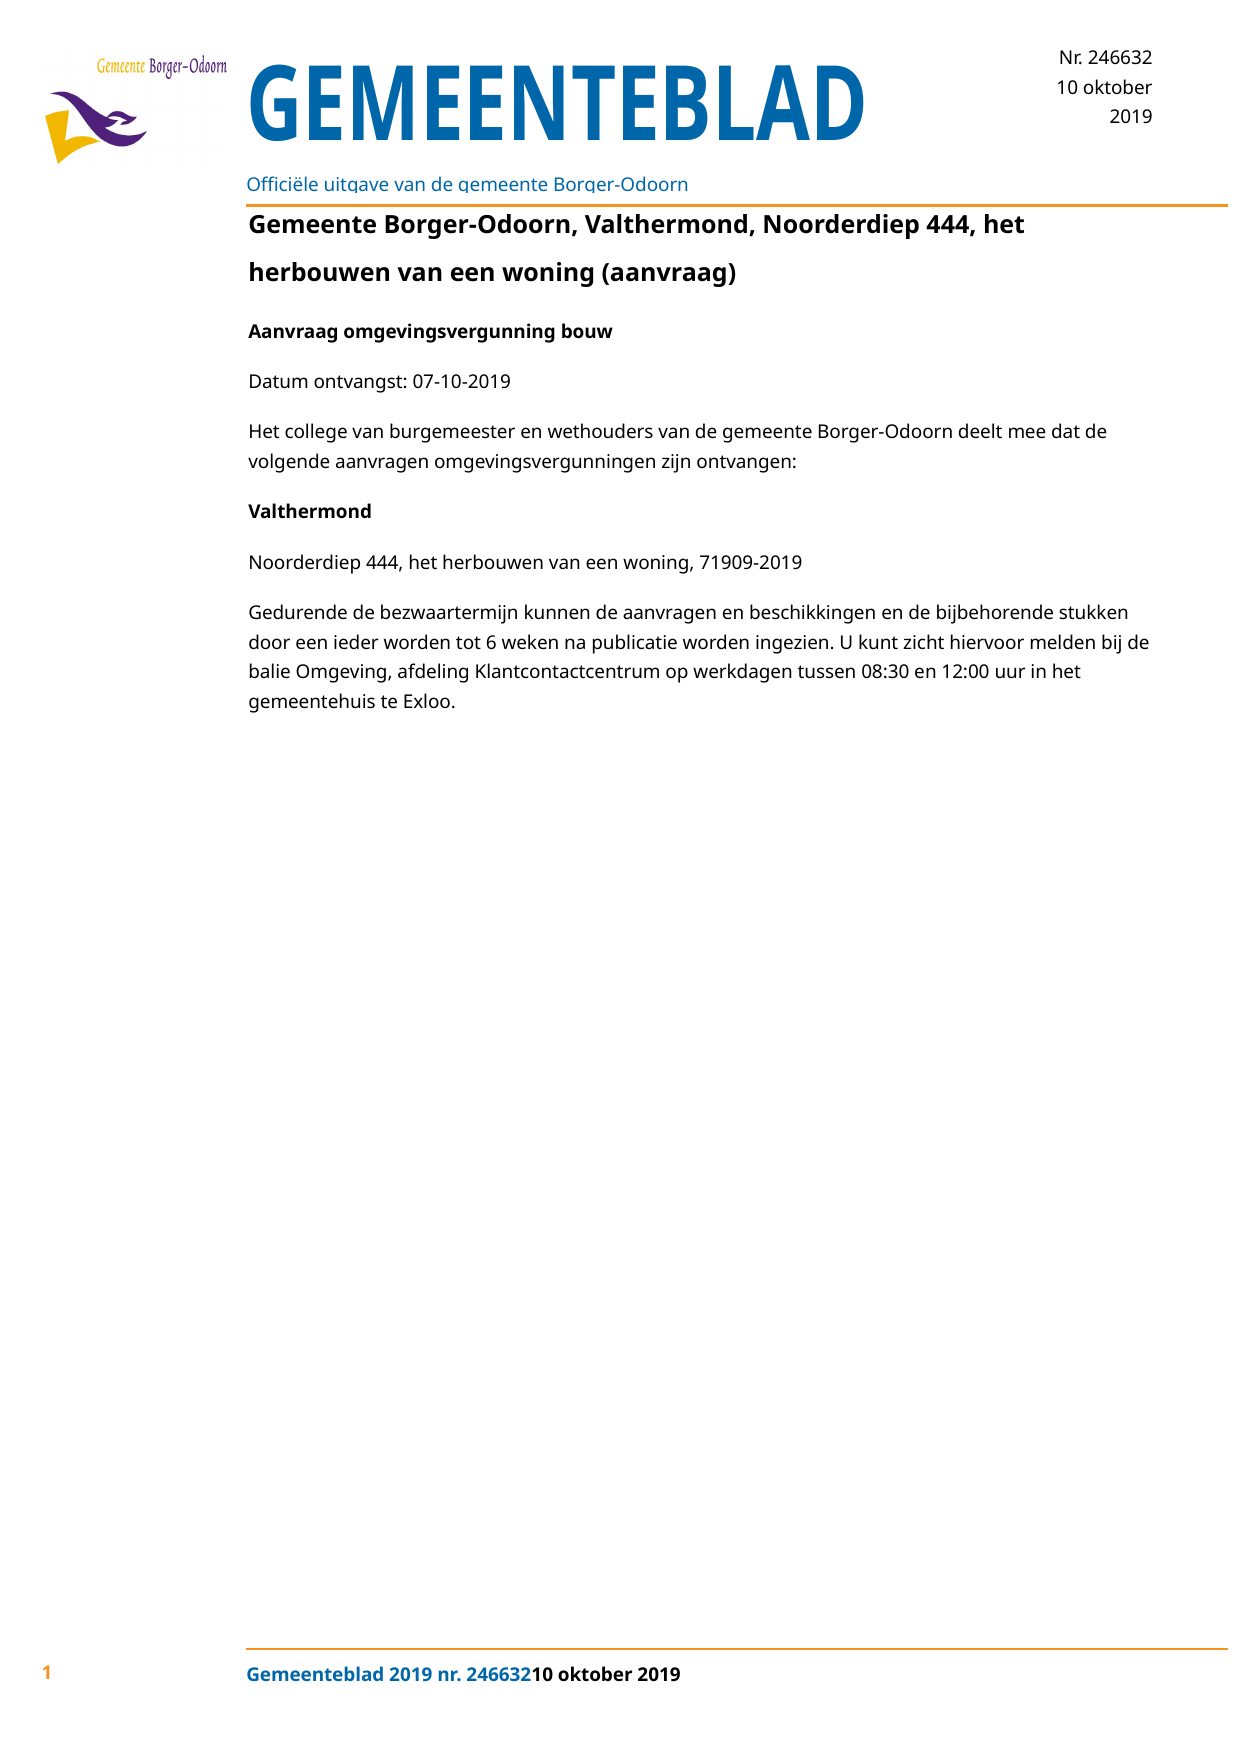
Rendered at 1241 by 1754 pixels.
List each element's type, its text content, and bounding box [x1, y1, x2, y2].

text Gemeente Borger-Odoorn, Valthermond, Noorderdiep 444, het herbouwen van een woning (aanvraag) [248, 207, 1152, 288]
text Valthermond [248, 499, 1152, 524]
picture [41, 47, 231, 172]
text Noorderdiep 444, het herbouwen van een woning, 71909-2019 [248, 549, 1152, 575]
text Aanvraag omgevingsvergunning bouw [248, 318, 1152, 344]
text Gedurende de bezwaartermijn kunnen de aanvragen en beschikkingen en de bijbehorende stukken door een ieder worden tot 6 weken na publicatie worden ingezien. U kunt zicht hiervoor melden bij de balie Omgeving, afdeling Klantcontactcentrum op werkdagen tussen 08:30 en 12:00 uur in het gemeentehuis te Exloo. [248, 599, 1152, 714]
text Datum ontvangst: 07-10-2019 [248, 368, 1152, 394]
text Het college van burgemeester en wethouders van de gemeente Borger-Odoorn deelt mee dat de volgende aanvragen omgevingsvergunningen zijn ontvangen: [248, 419, 1152, 474]
